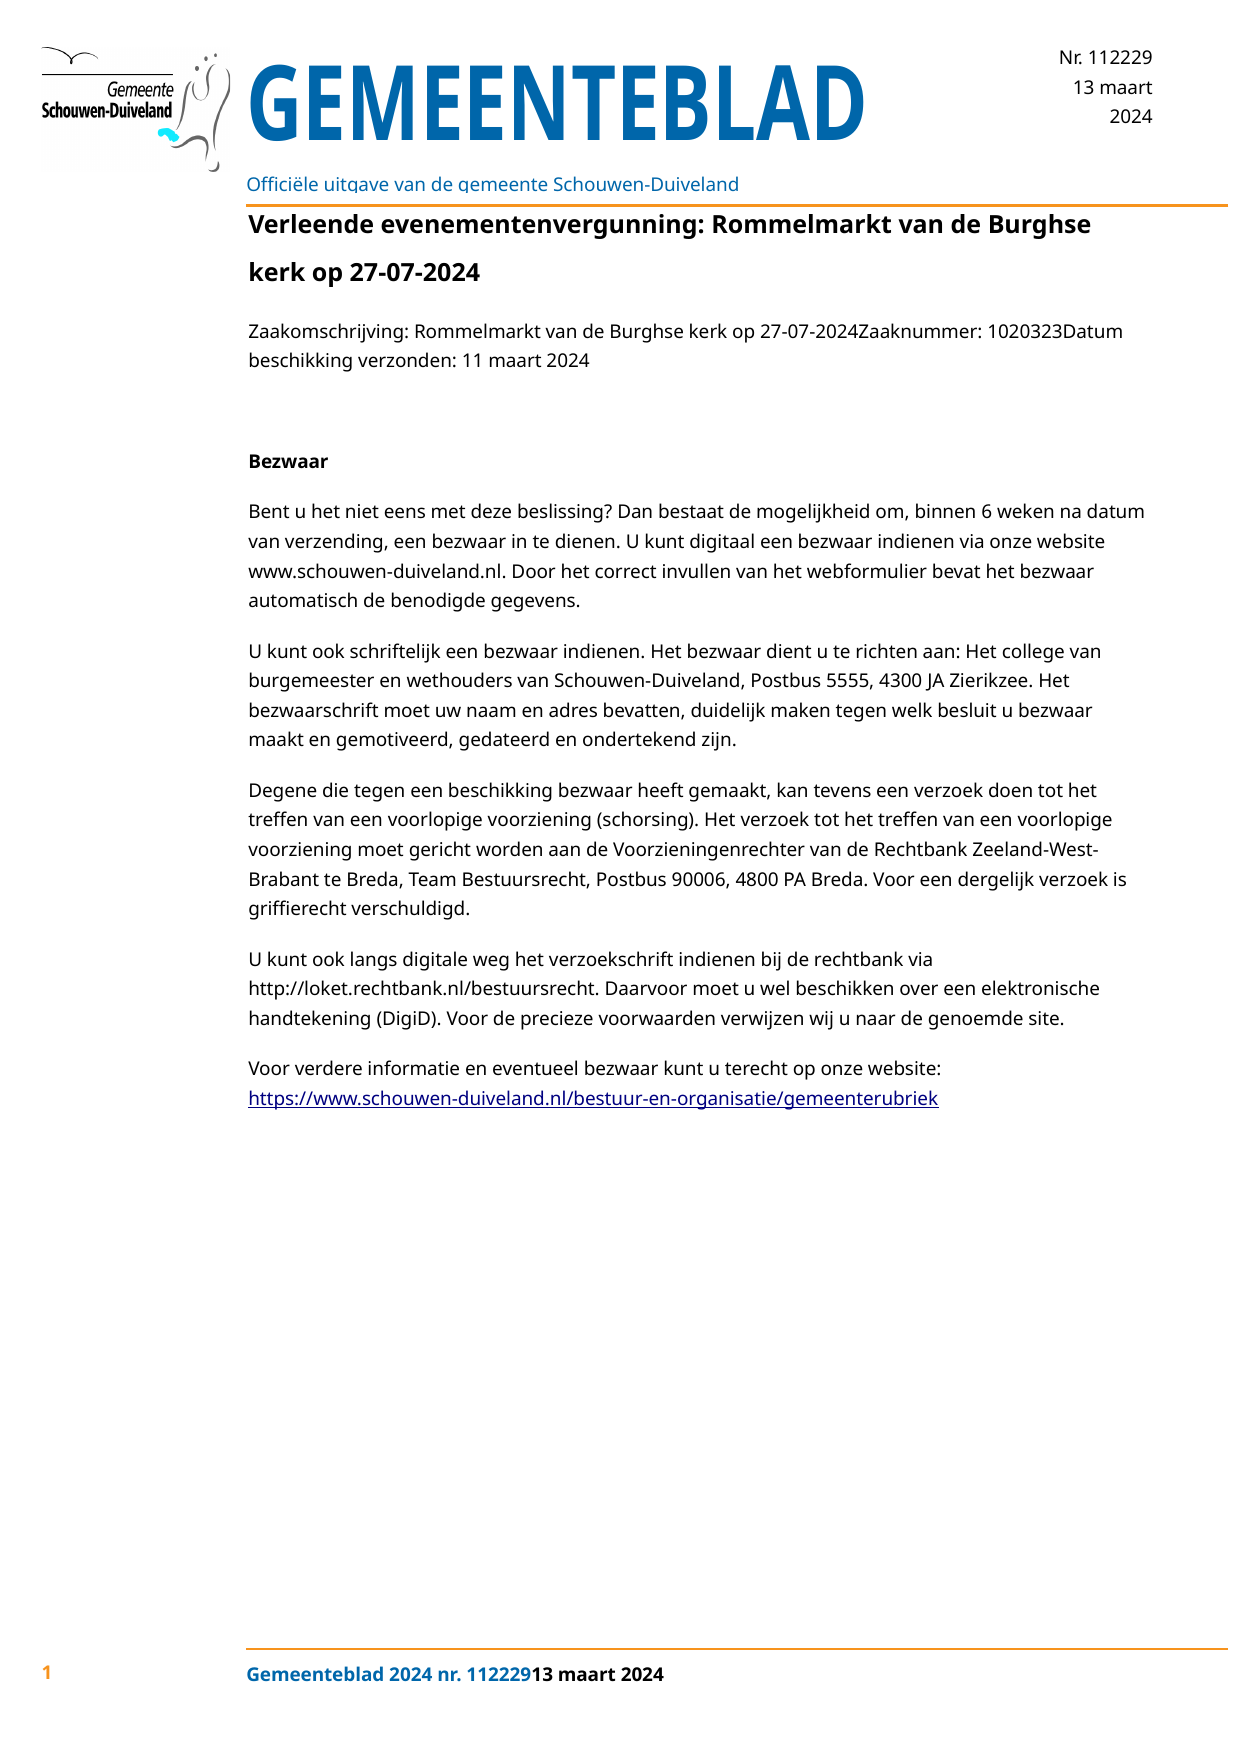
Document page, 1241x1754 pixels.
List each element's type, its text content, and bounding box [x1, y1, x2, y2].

picture [41, 47, 231, 172]
text Zaakomschrijving: Rommelmarkt van de Burghse kerk op 27-07-2024Zaaknummer: 1020323Datum beschikking verzonden: 11 maart 2024 [248, 318, 1152, 373]
text Verleende evenementenvergunning: Rommelmarkt van de Burghse kerk op 27-07-2024 [248, 207, 1152, 288]
text Bezwaar [248, 448, 1152, 474]
text Voor verdere informatie en eventueel bezwaar kunt u terecht op onze website: https://www.schouwen-duiveland.nl/bestuur-en-organisatie/gemeenterubriek [248, 1055, 1152, 1111]
text Degene die tegen een beschikking bezwaar heeft gemaakt, kan tevens een verzoek doen tot het treffen van een voorlopige voorziening (schorsing). Het verzoek tot het treffen van een voorlopige voorziening moet gericht worden aan de Voorzieningenrechter van de Rechtbank Zeeland-West-Brabant te Breda, Team Bestuursrecht, Postbus 90006, 4800 PA Breda. Voor een dergelijk verzoek is griffierecht verschuldigd. [248, 777, 1152, 921]
text U kunt ook langs digitale weg het verzoekschrift indienen bij de rechtbank via http://loket.rechtbank.nl/bestuursrecht. Daarvoor moet u wel beschikken over een elektronische handtekening (DigiD). Voor de precieze voorwaarden verwijzen wij u naar de genoemde site. [248, 946, 1152, 1031]
text Bent u het niet eens met deze beslissing? Dan bestaat de mogelijkheid om, binnen 6 weken na datum van verzending, een bezwaar in te dienen. U kunt digitaal een bezwaar indienen via onze website www.schouwen-duiveland.nl. Door het correct invullen van het webformulier bevat het bezwaar automatisch de benodigde gegevens. [248, 499, 1152, 613]
text U kunt ook schriftelijk een bezwaar indienen. Het bezwaar dient u te richten aan: Het college van burgemeester en wethouders van Schouwen-Duiveland, Postbus 5555, 4300 JA Zierikzee. Het bezwaarschrift moet uw naam en adres bevatten, duidelijk maken tegen welk besluit u bezwaar maakt en gemotiveerd, gedateerd en ondertekend zijn. [248, 638, 1152, 752]
